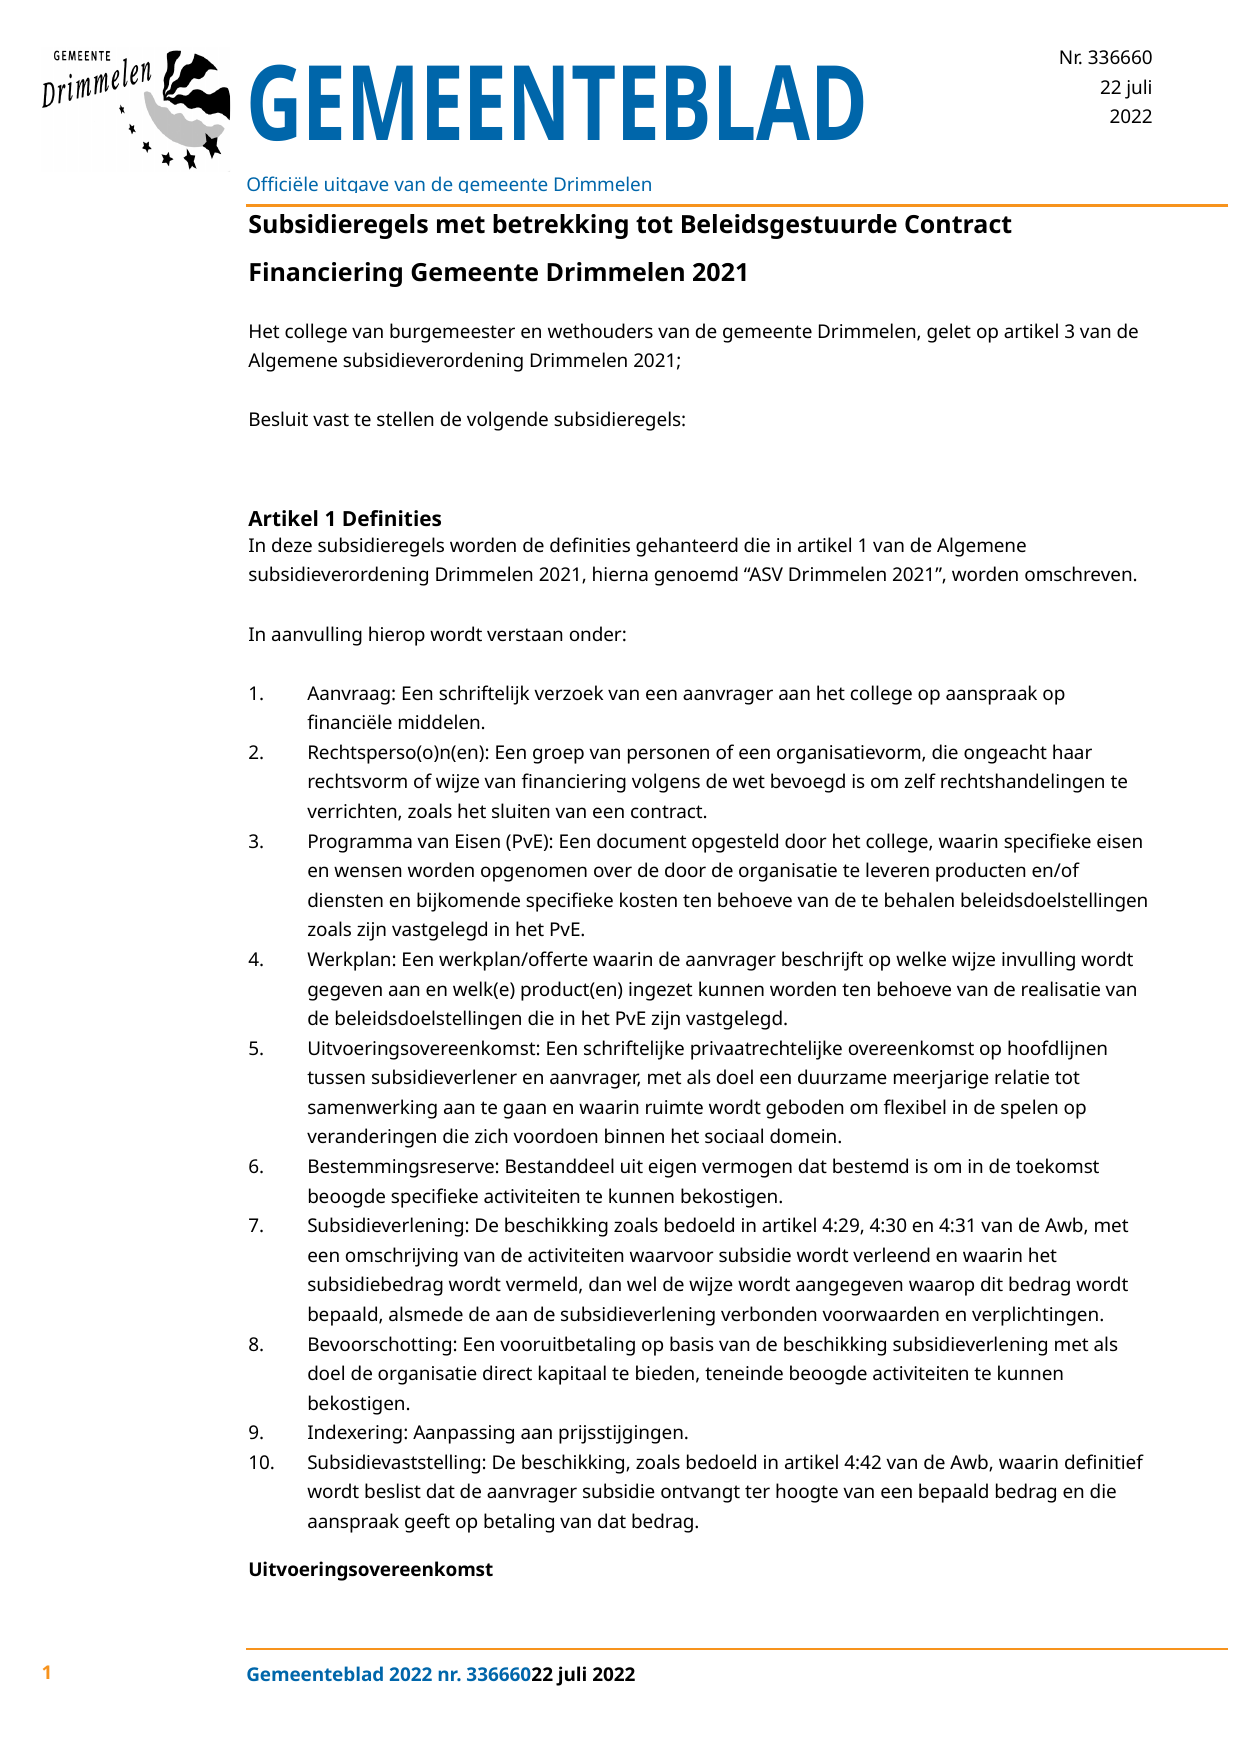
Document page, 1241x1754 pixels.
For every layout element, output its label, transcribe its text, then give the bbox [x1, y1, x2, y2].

list Subsidievaststelling: De beschikking, zoals bedoeld in artikel 4:42 van de Awb, waarin definitief wordt beslist dat de aanvrager subsidie ontvangt ter hoogte van een bepaald bedrag en die aanspraak geeft op betaling van dat bedrag. [248, 1449, 1152, 1534]
text Het college van burgemeester en wethouders van de gemeente Drimmelen, gelet op artikel 3 van de Algemene subsidieverordening Drimmelen 2021; [248, 318, 1152, 373]
list Indexering: Aanpassing aan prijsstijgingen. [248, 1419, 1152, 1445]
text Artikel 1 Definities [248, 504, 1152, 532]
text Besluit vast te stellen de volgende subsidieregels: [248, 407, 1152, 432]
text In aanvulling hierop wordt verstaan onder: [248, 621, 1152, 647]
list Uitvoeringsovereenkomst: Een schriftelijke privaatrechtelijke overeenkomst op hoofdlijnen tussen subsidieverlener en aanvrager, met als doel een duurzame meerjarige relatie tot samenwerking aan te gaan en waarin ruimte wordt geboden om flexibel in de spelen op veranderingen die zich voordoen binnen het sociaal domein. [248, 1035, 1152, 1149]
list Werkplan: Een werkplan/offerte waarin de aanvrager beschrijft op welke wijze invulling wordt gegeven aan en welk(e) product(en) ingezet kunnen worden ten behoeve van de realisatie van de beleidsdoelstellingen die in het PvE zijn vastgelegd. [248, 946, 1152, 1031]
list Programma van Eisen (PvE): Een document opgesteld door het college, waarin specifieke eisen en wensen worden opgenomen over de door de organisatie te leveren producten en/of diensten en bijkomende specifieke kosten ten behoeve van de te behalen beleidsdoelstellingen zoals zijn vastgelegd in het PvE. [248, 828, 1152, 942]
list Subsidieverlening: De beschikking zoals bedoeld in artikel 4:29, 4:30 en 4:31 van de Awb, met een omschrijving van de activiteiten waarvoor subsidie wordt verleend en waarin het subsidiebedrag wordt vermeld, dan wel de wijze wordt aangegeven waarop dit bedrag wordt bepaald, alsmede de aan de subsidieverlening verbonden voorwaarden en verplichtingen. [248, 1212, 1152, 1327]
picture [41, 47, 231, 172]
text In deze subsidieregels worden de definities gehanteerd die in artikel 1 van de Algemene subsidieverordening Drimmelen 2021, hierna genoemd “ASV Drimmelen 2021”, worden omschreven. [248, 532, 1152, 587]
list Bestemmingsreserve: Bestanddeel uit eigen vermogen dat bestemd is om in de toekomst beoogde specifieke activiteiten te kunnen bekostigen. [248, 1153, 1152, 1209]
list Rechtsperso(o)n(en): Een groep van personen of een organisatievorm, die ongeacht haar rechtsvorm of wijze van financiering volgens de wet bevoegd is om zelf rechtshandelingen te verrichten, zoals het sluiten van een contract. [248, 739, 1152, 824]
list Bevoorschotting: Een vooruitbetaling op basis van de beschikking subsidieverlening met als doel de organisatie direct kapitaal te bieden, teneinde beoogde activiteiten te kunnen bekostigen. [248, 1331, 1152, 1416]
text Uitvoeringsovereenkomst [248, 1554, 1152, 1582]
list Aanvraag: Een schriftelijk verzoek van een aanvrager aan het college op aanspraak op financiële middelen. [248, 680, 1152, 735]
text Subsidieregels met betrekking tot Beleidsgestuurde Contract Financiering Gemeente Drimmelen 2021 [248, 207, 1152, 288]
